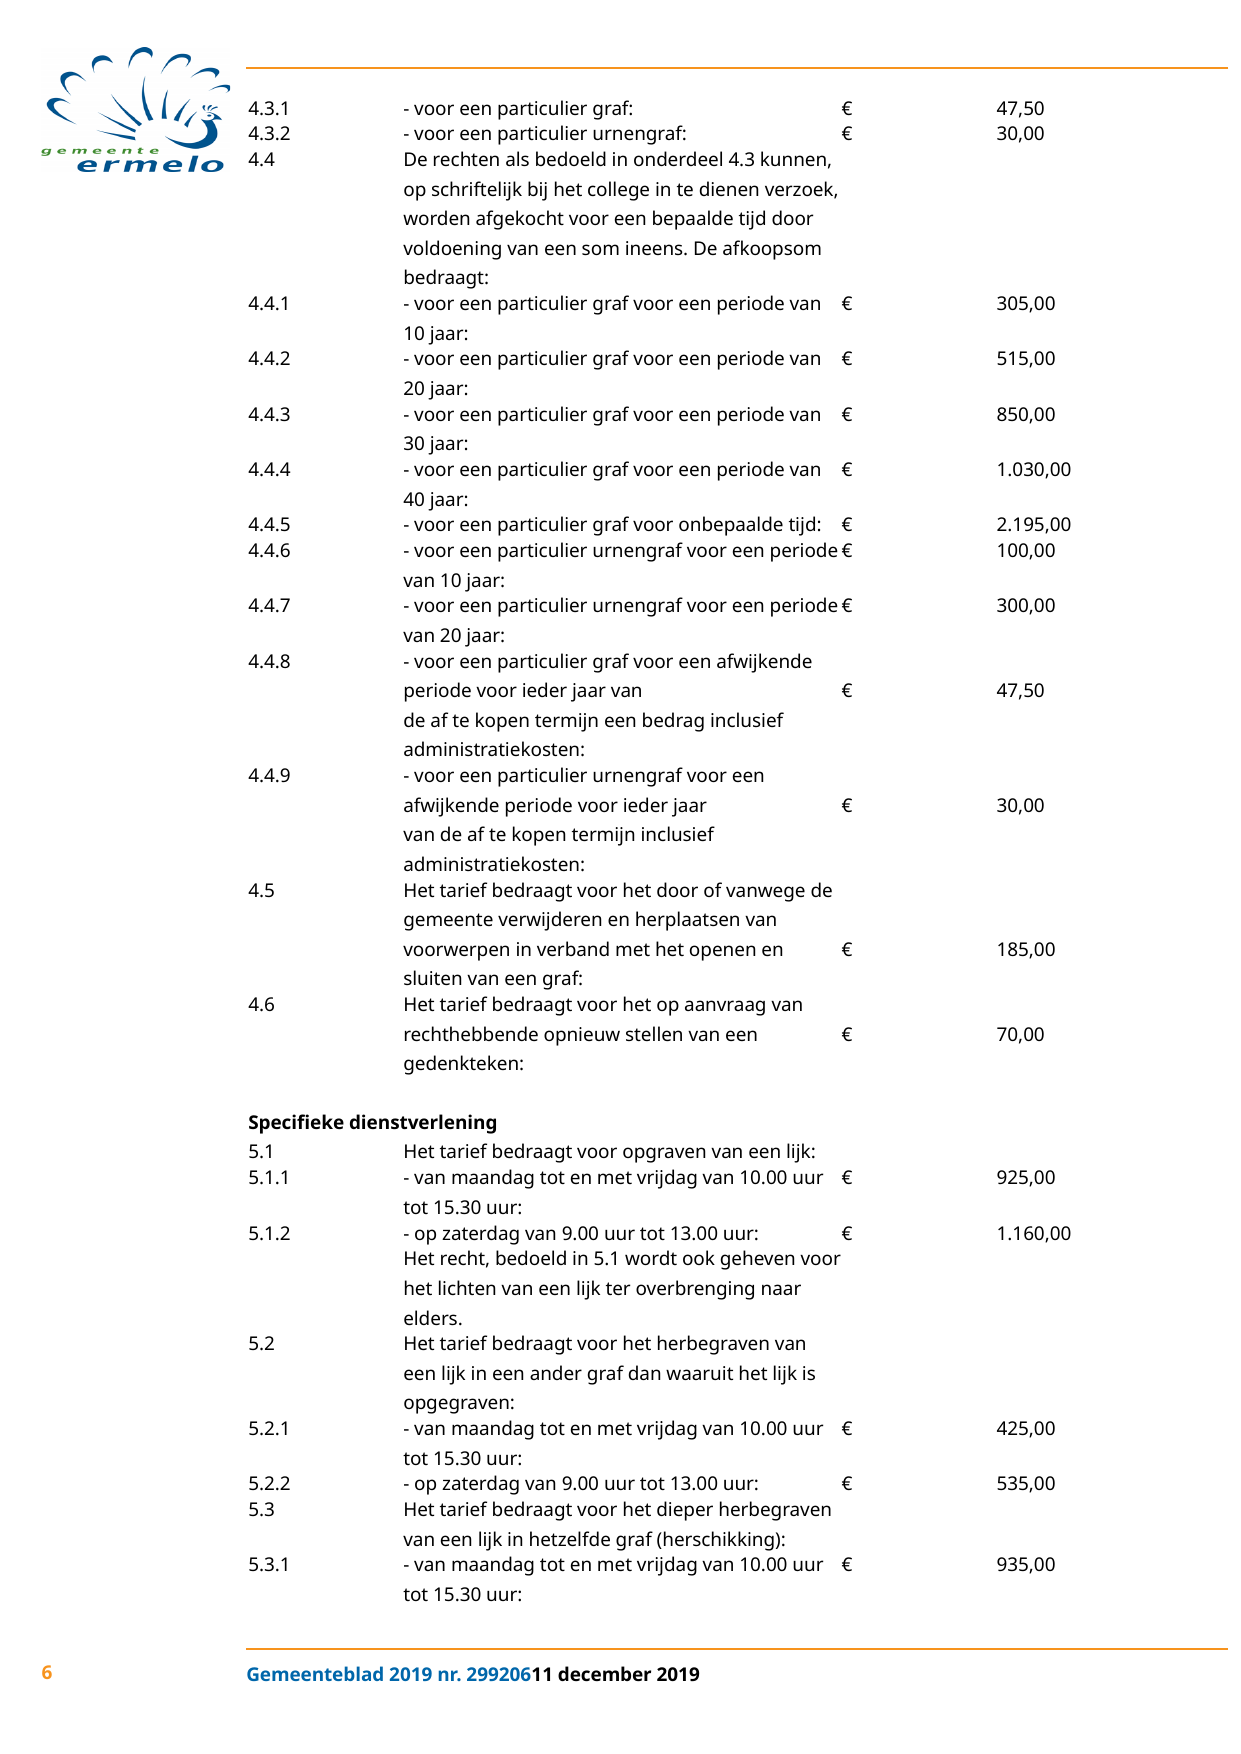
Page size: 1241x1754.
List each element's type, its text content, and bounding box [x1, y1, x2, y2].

table_cell 850,00 [996, 401, 1152, 456]
table_cell 185,00 [996, 877, 1152, 991]
table_cell 925,00 [996, 1165, 1152, 1220]
table_cell 4.4.8 [248, 648, 403, 762]
table_cell 2.195,00 [996, 512, 1152, 537]
table_cell - voor een particulier urnengraf voor een afwijkende periode voor ieder jaar van de af te kopen termijn inclusief administratiekosten: [403, 763, 841, 877]
table_cell € [841, 290, 996, 346]
table_header [996, 1139, 1152, 1164]
table_cell - voor een particulier urnengraf: [403, 121, 841, 146]
table_cell De rechten als bedoeld in onderdeel 4.3 kunnen, op schriftelijk bij het college in te dienen verzoek, worden afgekocht voor een bepaalde tijd door voldoening van een som ineens. De afkoopsom bedraagt: [403, 146, 841, 290]
table_cell [248, 1246, 403, 1330]
table_cell € [841, 401, 996, 456]
table_cell - voor een particulier graf voor een periode van 40 jaar: [403, 456, 841, 512]
table_cell 4.4.5 [248, 512, 403, 537]
table_cell Het recht, bedoeld in 5.1 wordt ook geheven voor het lichten van een lijk ter overbrenging naar elders. [403, 1246, 841, 1330]
table_cell - voor een particulier graf voor een periode van 10 jaar: [403, 290, 841, 346]
table_cell 5.1.1 [248, 1165, 403, 1220]
table_cell [996, 1496, 1152, 1552]
table_cell 5.3 [248, 1496, 403, 1552]
table_cell 4.4.3 [248, 401, 403, 456]
table_cell € [841, 877, 996, 991]
table_cell 5.2.2 [248, 1471, 403, 1496]
table_cell 300,00 [996, 593, 1152, 648]
table_cell € [841, 763, 996, 877]
table_cell 4.4.7 [248, 593, 403, 648]
table_cell - voor een particulier graf voor onbepaalde tijd: [403, 512, 841, 537]
table_cell 935,00 [996, 1552, 1152, 1607]
table_cell € [841, 1165, 996, 1220]
table_cell € [841, 512, 996, 537]
table_cell Het tarief bedraagt voor het door of vanwege de gemeente verwijderen en herplaatsen van voorwerpen in verband met het openen en sluiten van een graf: [403, 877, 841, 991]
table_cell 425,00 [996, 1415, 1152, 1471]
table_cell € [841, 593, 996, 648]
table_cell Het tarief bedraagt voor het dieper herbegraven van een lijk in hetzelfde graf (herschikking): [403, 1496, 841, 1552]
table_header 5.1 [248, 1139, 403, 1164]
table_cell 4.3.2 [248, 121, 403, 146]
table_header [841, 1139, 996, 1164]
table_cell 4.3.1 [248, 95, 403, 121]
table_cell [841, 146, 996, 290]
table_cell 5.2 [248, 1330, 403, 1415]
table_cell - voor een particulier urnengraf voor een periode van 20 jaar: [403, 593, 841, 648]
table_cell 1.160,00 [996, 1220, 1152, 1246]
table_cell 5.1.2 [248, 1220, 403, 1246]
table_cell 305,00 [996, 290, 1152, 346]
table_cell [841, 1330, 996, 1415]
table_cell 515,00 [996, 346, 1152, 401]
table_cell 4.4.9 [248, 763, 403, 877]
table_cell 30,00 [996, 121, 1152, 146]
table_cell 70,00 [996, 991, 1152, 1076]
table_cell 100,00 [996, 537, 1152, 593]
table_cell - van maandag tot en met vrijdag van 10.00 uur tot 15.30 uur: [403, 1415, 841, 1471]
table_cell Het tarief bedraagt voor het op aanvraag van rechthebbende opnieuw stellen van een gedenkteken: [403, 991, 841, 1076]
table_cell 30,00 [996, 763, 1152, 877]
table_cell - van maandag tot en met vrijdag van 10.00 uur tot 15.30 uur: [403, 1165, 841, 1220]
table_cell - voor een particulier graf voor een afwijkende periode voor ieder jaar van de af te kopen termijn een bedrag inclusief administratiekosten: [403, 648, 841, 762]
table_cell € [841, 1220, 996, 1246]
table_cell [996, 146, 1152, 290]
table_cell [841, 1496, 996, 1552]
table_cell - op zaterdag van 9.00 uur tot 13.00 uur: [403, 1471, 841, 1496]
table_cell € [841, 648, 996, 762]
table_cell € [841, 95, 996, 121]
table_cell € [841, 1552, 996, 1607]
table_cell 4.4.1 [248, 290, 403, 346]
table_cell 4.6 [248, 991, 403, 1076]
table_cell € [841, 456, 996, 512]
table_cell 1.030,00 [996, 456, 1152, 512]
text Specifieke dienstverlening [248, 1109, 1152, 1135]
table_cell 535,00 [996, 1471, 1152, 1496]
table_cell 4.4 [248, 146, 403, 290]
table_cell 5.3.1 [248, 1552, 403, 1607]
table_cell [996, 1330, 1152, 1415]
table_cell € [841, 537, 996, 593]
table_cell - op zaterdag van 9.00 uur tot 13.00 uur: [403, 1220, 841, 1246]
table_cell 4.5 [248, 877, 403, 991]
table_cell € [841, 346, 996, 401]
table_cell € [841, 121, 996, 146]
table_cell Het tarief bedraagt voor het herbegraven van een lijk in een ander graf dan waaruit het lijk is opgegraven: [403, 1330, 841, 1415]
table_cell € [841, 1415, 996, 1471]
table_cell - voor een particulier graf voor een periode van 20 jaar: [403, 346, 841, 401]
table_cell 4.4.6 [248, 537, 403, 593]
table_cell € [841, 1471, 996, 1496]
table_cell 47,50 [996, 648, 1152, 762]
table_cell [841, 1246, 996, 1330]
table_cell - voor een particulier graf: [403, 95, 841, 121]
table_cell - voor een particulier urnengraf voor een periode van 10 jaar: [403, 537, 841, 593]
table_cell - voor een particulier graf voor een periode van 30 jaar: [403, 401, 841, 456]
table_cell 5.2.1 [248, 1415, 403, 1471]
table_cell - van maandag tot en met vrijdag van 10.00 uur tot 15.30 uur: [403, 1552, 841, 1607]
table_cell 4.4.4 [248, 456, 403, 512]
picture [41, 47, 231, 172]
table_header Het tarief bedraagt voor opgraven van een lijk: [403, 1139, 841, 1164]
table_cell 47,50 [996, 95, 1152, 121]
table_cell € [841, 991, 996, 1076]
table_cell [996, 1246, 1152, 1330]
table_cell 4.4.2 [248, 346, 403, 401]
